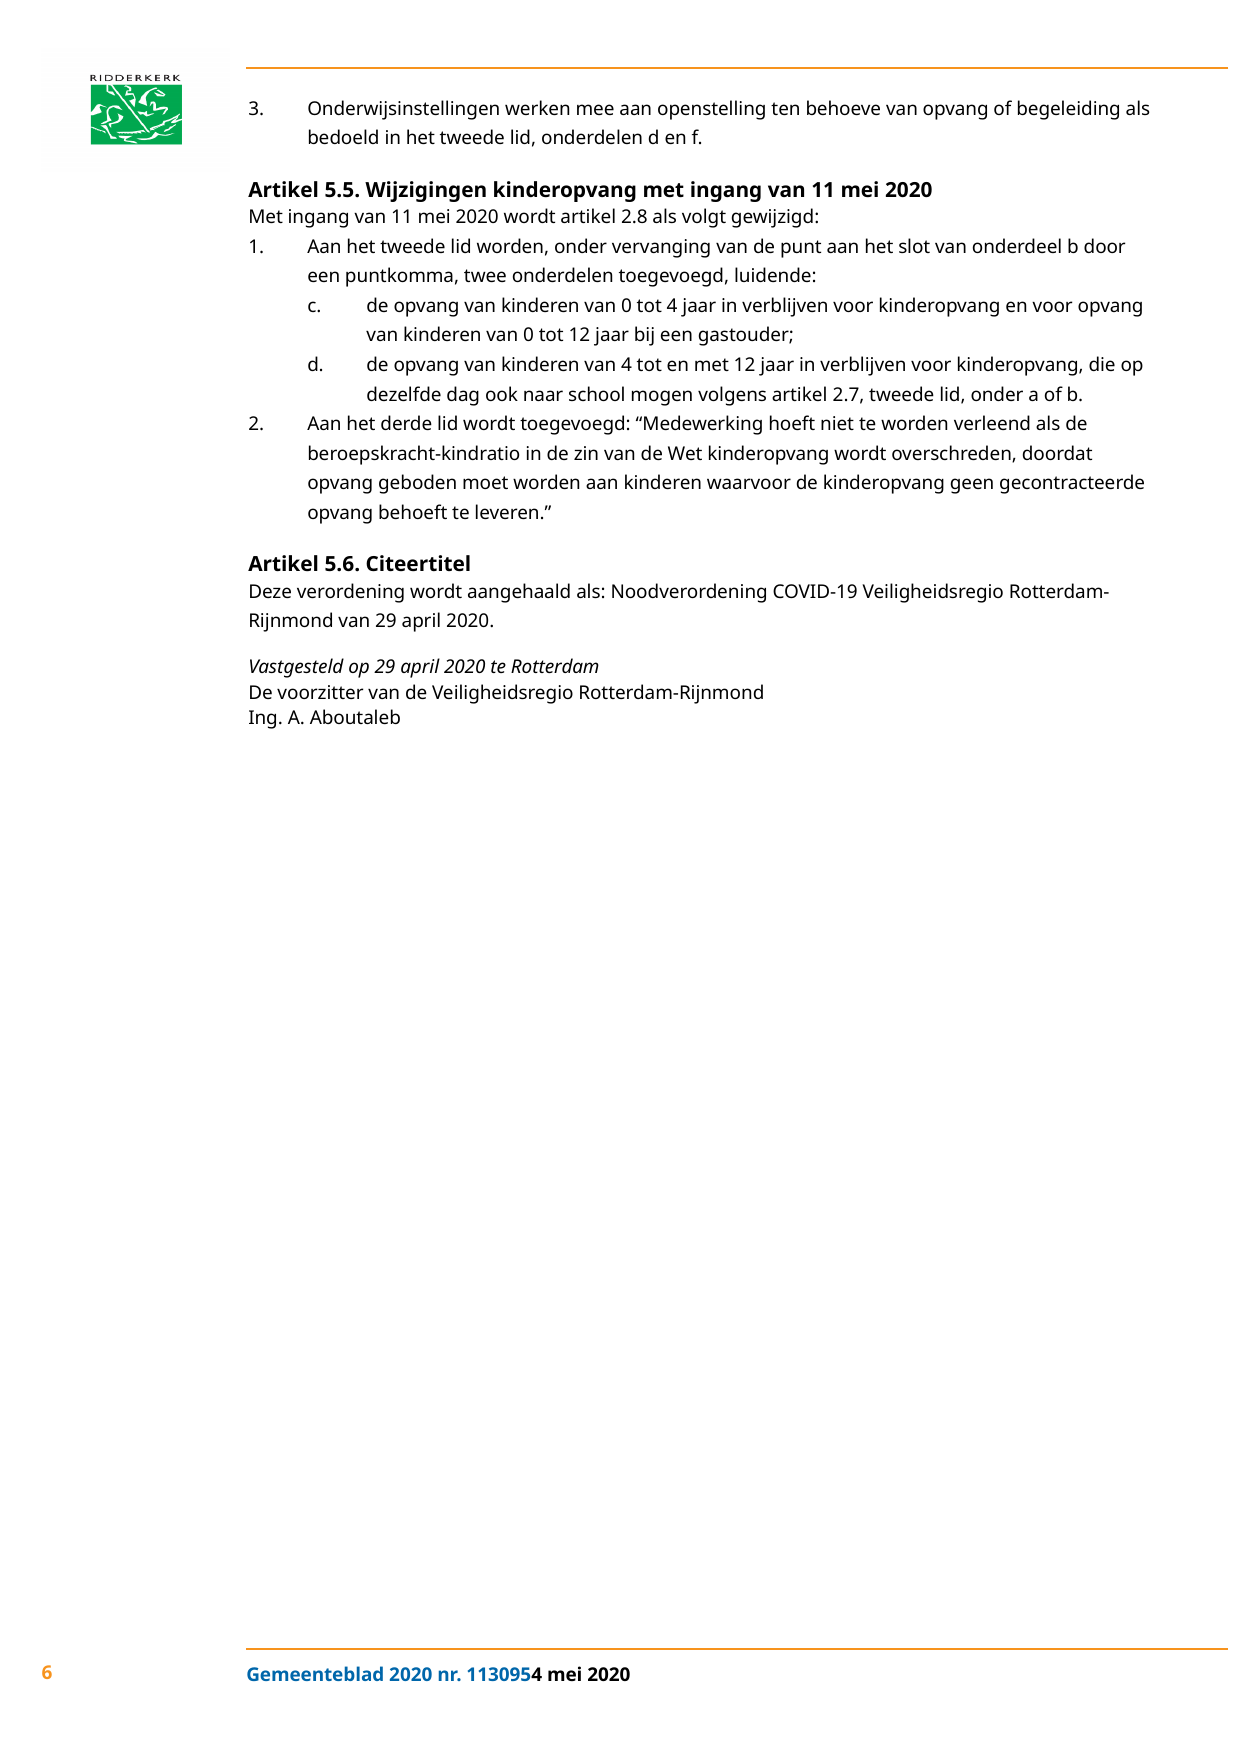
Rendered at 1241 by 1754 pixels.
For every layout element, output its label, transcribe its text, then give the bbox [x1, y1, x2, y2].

text De voorzitter van de Veiligheidsregio Rotterdam-Rijnmond [248, 679, 1152, 704]
text Artikel 5.6. Citeertitel [248, 549, 1152, 578]
text Vastgesteld op 29 april 2020 te Rotterdam [248, 653, 1152, 679]
text Deze verordening wordt aangehaald als: Noodverordening COVID-19 Veiligheidsregio Rotterdam-Rijnmond van 29 april 2020. [248, 578, 1152, 633]
list de opvang van kinderen van 0 tot 4 jaar in verblijven voor kinderopvang en voor opvang van kinderen van 0 tot 12 jaar bij een gastouder; [307, 292, 1152, 347]
text Ing. A. Aboutaleb [248, 704, 1152, 730]
list Aan het tweede lid worden, onder vervanging van de punt aan het slot van onderdeel b door een puntkomma, twee onderdelen toegevoegd, luidende: [248, 233, 1152, 288]
list de opvang van kinderen van 4 tot en met 12 jaar in verblijven voor kinderopvang, die op dezelfde dag ook naar school mogen volgens artikel 2.7, tweede lid, onder a of b. [307, 351, 1152, 406]
text Artikel 5.5. Wijzigingen kinderopvang met ingang van 11 mei 2020 [248, 175, 1152, 203]
text Met ingang van 11 mei 2020 wordt artikel 2.8 als volgt gewijzigd: [248, 203, 1152, 229]
picture [41, 47, 231, 172]
list Aan het derde lid wordt toegevoegd: “Medewerking hoeft niet te worden verleend als de beroepskracht-kindratio in de zin van de Wet kinderopvang wordt overschreden, doordat opvang geboden moet worden aan kinderen waarvoor de kinderopvang geen gecontracteerde opvang behoeft te leveren.” [248, 410, 1152, 525]
list Onderwijsinstellingen werken mee aan openstelling ten behoeve van opvang of begeleiding als bedoeld in het tweede lid, onderdelen d en f. [248, 95, 1152, 150]
